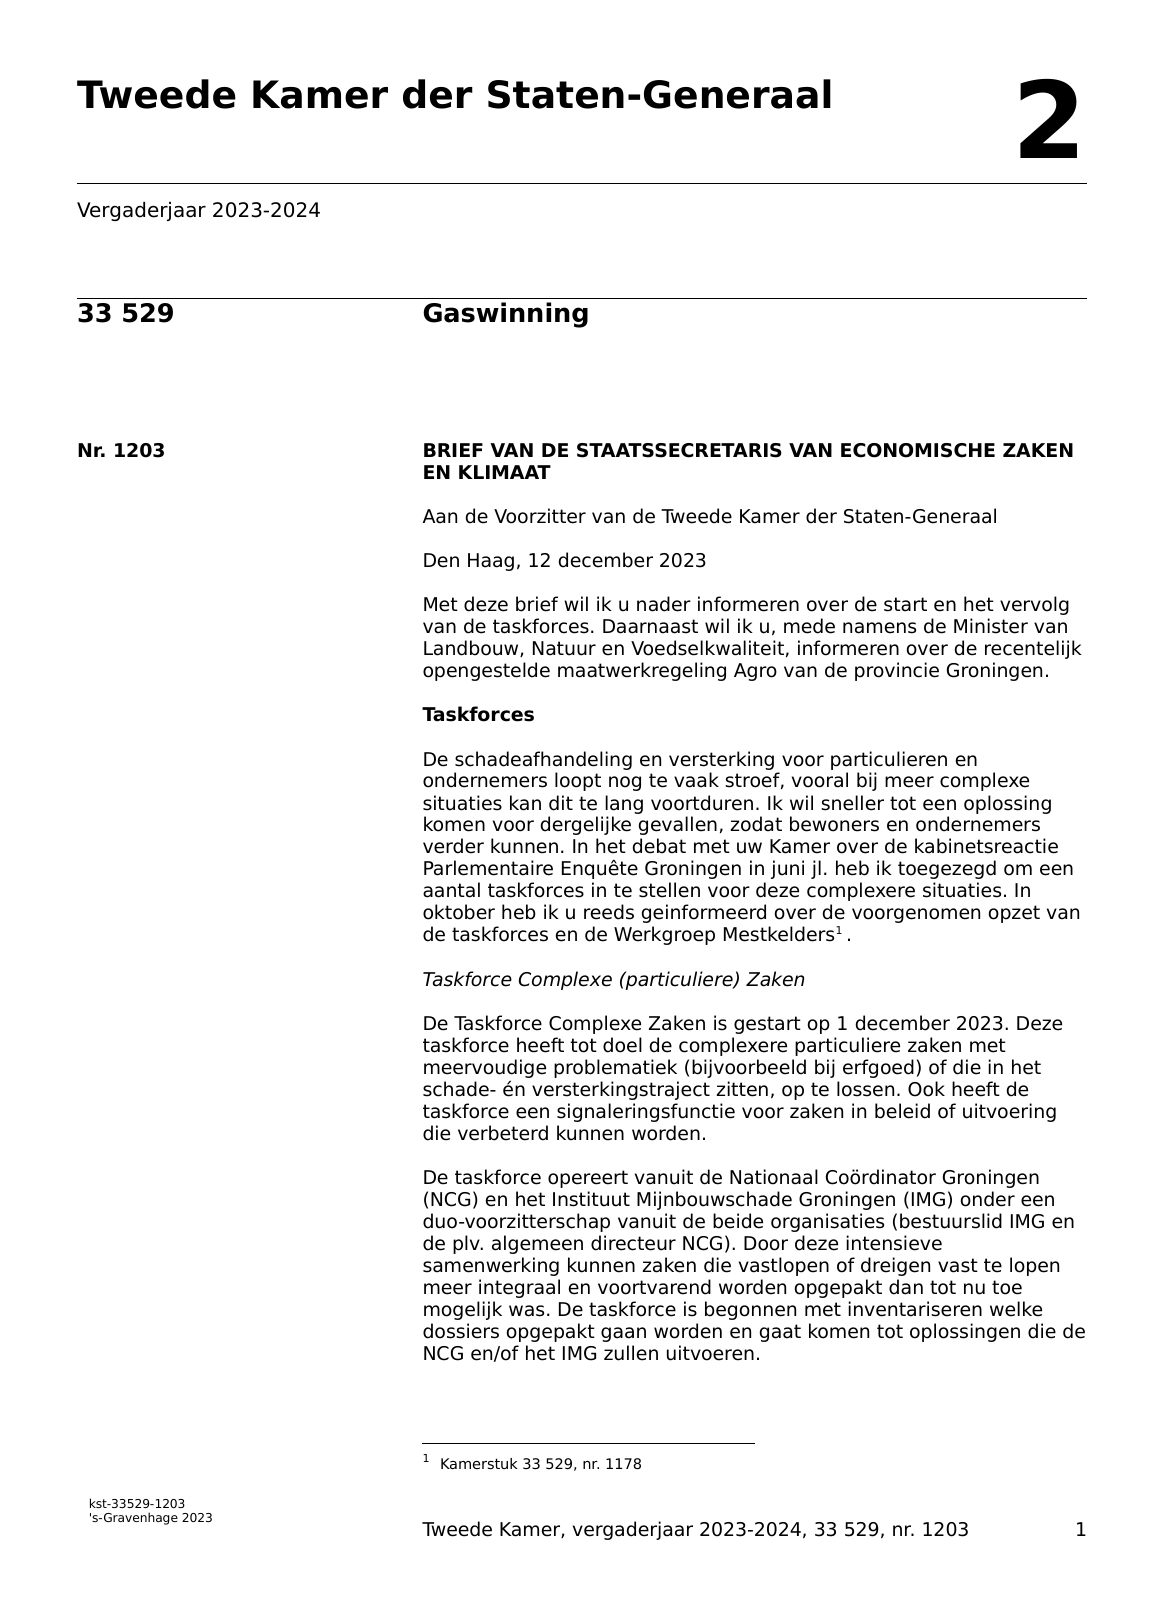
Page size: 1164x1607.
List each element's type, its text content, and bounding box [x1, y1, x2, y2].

text Aan de Voorzitter van de Tweede Kamer der Staten-Generaal [422, 506, 1087, 528]
text Den Haag, 12 december 2023 [422, 550, 1087, 572]
table_header 2 [886, 59, 1087, 183]
text De schadeafhandeling en versterking voor particulieren en ondernemers loopt nog te vaak stroef, vooral bij meer complexe situaties kan dit te lang voortduren. Ik wil sneller tot een oplossing komen voor dergelijke gevallen, zodat bewoners en ondernemers verder kunnen. In het debat met uw Kamer over de kabinetsreactie Parlementaire Enquête Groningen in juni jl. heb ik toegezegd om een aantal taskforces in te stellen voor deze complexere situaties. In oktober heb ik u reeds geinformeerd over de voorgenomen opzet van de taskforces en de Werkgroep Mestkelders. [422, 748, 1087, 946]
table_cell Vergaderjaar 2023-2024 [77, 184, 1087, 298]
table_header Tweede Kamer der Staten-Generaal [77, 59, 886, 183]
text De taskforce opereert vanuit de Nationaal Coördinator Groningen (NCG) en het Instituut Mijnbouwschade Groningen (IMG) onder een duo-voorzitterschap vanuit de beide organisaties (bestuurslid IMG en de plv. algemeen directeur NCG). Door deze intensieve samenwerking kunnen zaken die vastlopen of dreigen vast te lopen meer integraal en voortvarend worden opgepakt dan tot nu toe mogelijk was. De taskforce is begonnen met inventariseren welke dossiers opgepakt gaan worden en gaat komen tot oplossingen die de NCG en/of het IMG zullen uitvoeren. [422, 1167, 1087, 1364]
subtitle Nr. 1203 BRIEF VAN DE STAATSSECRETARIS VAN ECONOMISCHE ZAKEN EN KLIMAAT [77, 440, 1087, 484]
text Kamerstuk 33 529, nr. 1178 [422, 1452, 1087, 1474]
text De Taskforce Complexe Zaken is gestart op 1 december 2023. Deze taskforce heeft tot doel de complexere particuliere zaken met meervoudige problematiek (bijvoorbeeld bij erfgoed) of die in het schade- én versterkingstraject zitten, op te lossen. Ook heeft de taskforce een signaleringsfunctie voor zaken in beleid of uitvoering die verbeterd kunnen worden. [422, 1013, 1087, 1144]
subtitle Taskforce Complexe (particuliere) Zaken [422, 968, 1087, 990]
text Met deze brief wil ik u nader informeren over de start en het vervolg van de taskforces. Daarnaast wil ik u, mede namens de Minister van Landbouw, Natuur en Voedselkwaliteit, informeren over de recentelijk opengestelde maatwerkregeling Agro van de provincie Groningen. [422, 594, 1087, 682]
text 's-Gravenhage 2023 [88, 1511, 323, 1525]
subtitle Taskforces [422, 704, 1087, 726]
text kst-33529-1203 [88, 1497, 323, 1511]
subtitle 33 529 Gaswinning [77, 299, 1087, 329]
